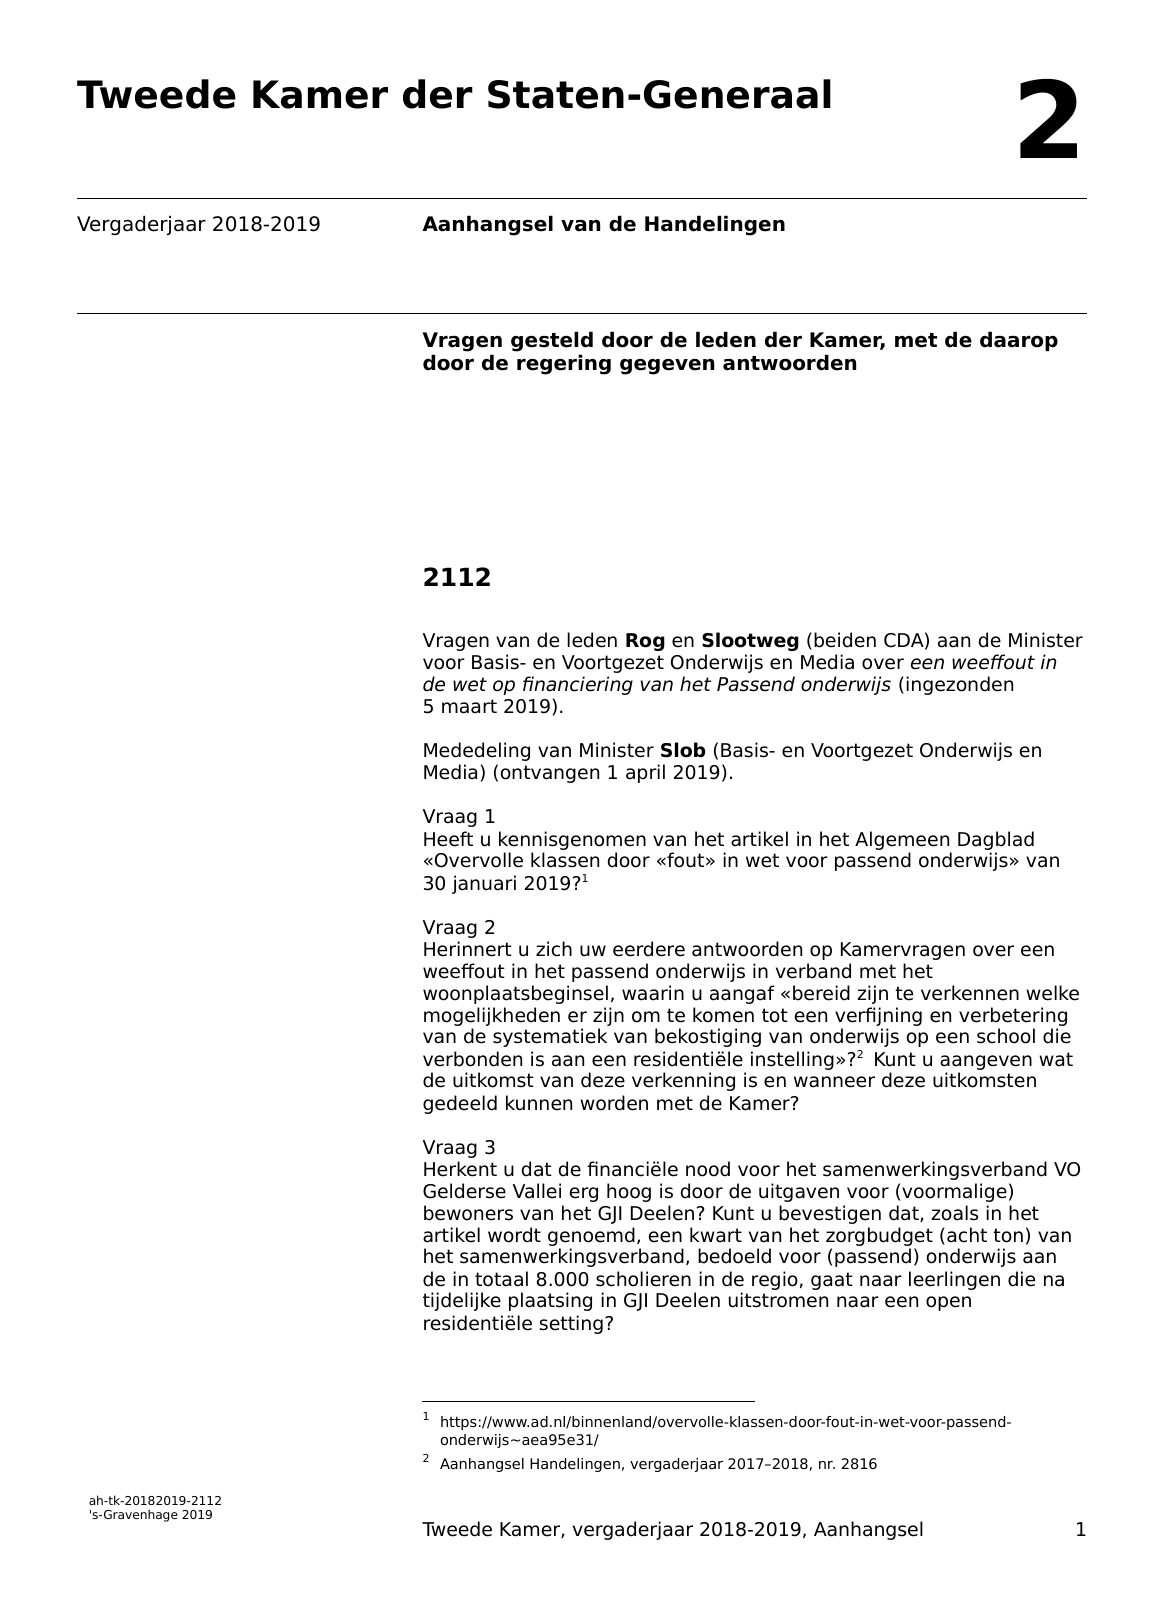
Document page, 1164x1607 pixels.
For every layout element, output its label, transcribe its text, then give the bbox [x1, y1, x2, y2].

text 2112 [422, 563, 1087, 592]
text ah-tk-20182019-2112 [88, 1494, 323, 1508]
text Heeft u kennisgenomen van het artikel in het Algemeen Dagblad «Overvolle klassen door «fout» in wet voor passend onderwijs» van 30 januari 2019? [422, 828, 1087, 894]
table_cell Vergaderjaar 2018-2019 [77, 199, 422, 313]
table_cell Vragen gesteld door de leden der Kamer, met de daarop door de regering gegeven antwoorden [422, 314, 1087, 375]
table_cell [77, 314, 422, 375]
text Vragen van de leden Rog en Slootweg (beiden CDA) aan de Minister voor Basis- en Voortgezet Onderwijs en Media over een weeffout in de wet op financiering van het Passend onderwijs (ingezonden 5 maart 2019). [422, 630, 1087, 718]
text 's-Gravenhage 2019 [88, 1508, 323, 1522]
text Vraag 1 [422, 806, 1087, 828]
text Vraag 3 [422, 1137, 1087, 1158]
table_header Tweede Kamer der Staten-Generaal [77, 59, 886, 198]
text Herkent u dat de financiële nood voor het samenwerkingsverband VO Gelderse Vallei erg hoog is door de uitgaven voor (voormalige) bewoners van het GJI Deelen? Kunt u bevestigen dat, zoals in het artikel wordt genoemd, een kwart van het zorgbudget (acht ton) van het samenwerkingsverband, bedoeld voor (passend) onderwijs aan de in totaal 8.000 scholieren in de regio, gaat naar leerlingen die na tijdelijke plaatsing in GJI Deelen uitstromen naar een open residentiële setting? [422, 1158, 1087, 1334]
text Aanhangsel Handelingen, vergaderjaar 2017–2018, nr. 2816 [422, 1452, 1087, 1474]
table_header 2 [886, 59, 1087, 198]
text Vraag 2 [422, 917, 1087, 938]
text Herinnert u zich uw eerdere antwoorden op Kamervragen over een weeffout in het passend onderwijs in verband met het woonplaatsbeginsel, waarin u aangaf «bereid zijn te verkennen welke mogelijkheden er zijn om te komen tot een verfijning en verbetering van de systematiek van bekostiging van onderwijs op een school die verbonden is aan een residentiële instelling»? Kunt u aangeven wat de uitkomst van deze verkenning is en wanneer deze uitkomsten gedeeld kunnen worden met de Kamer? [422, 938, 1087, 1114]
table_cell Aanhangsel van de Handelingen [422, 199, 1087, 313]
text https://www.ad.nl/binnenland/overvolle-klassen-door-fout-in-wet-voor-passend-onderwijs~aea95e31/ [422, 1410, 1087, 1449]
text Mededeling van Minister Slob (Basis- en Voortgezet Onderwijs en Media) (ontvangen 1 april 2019). [422, 740, 1087, 784]
